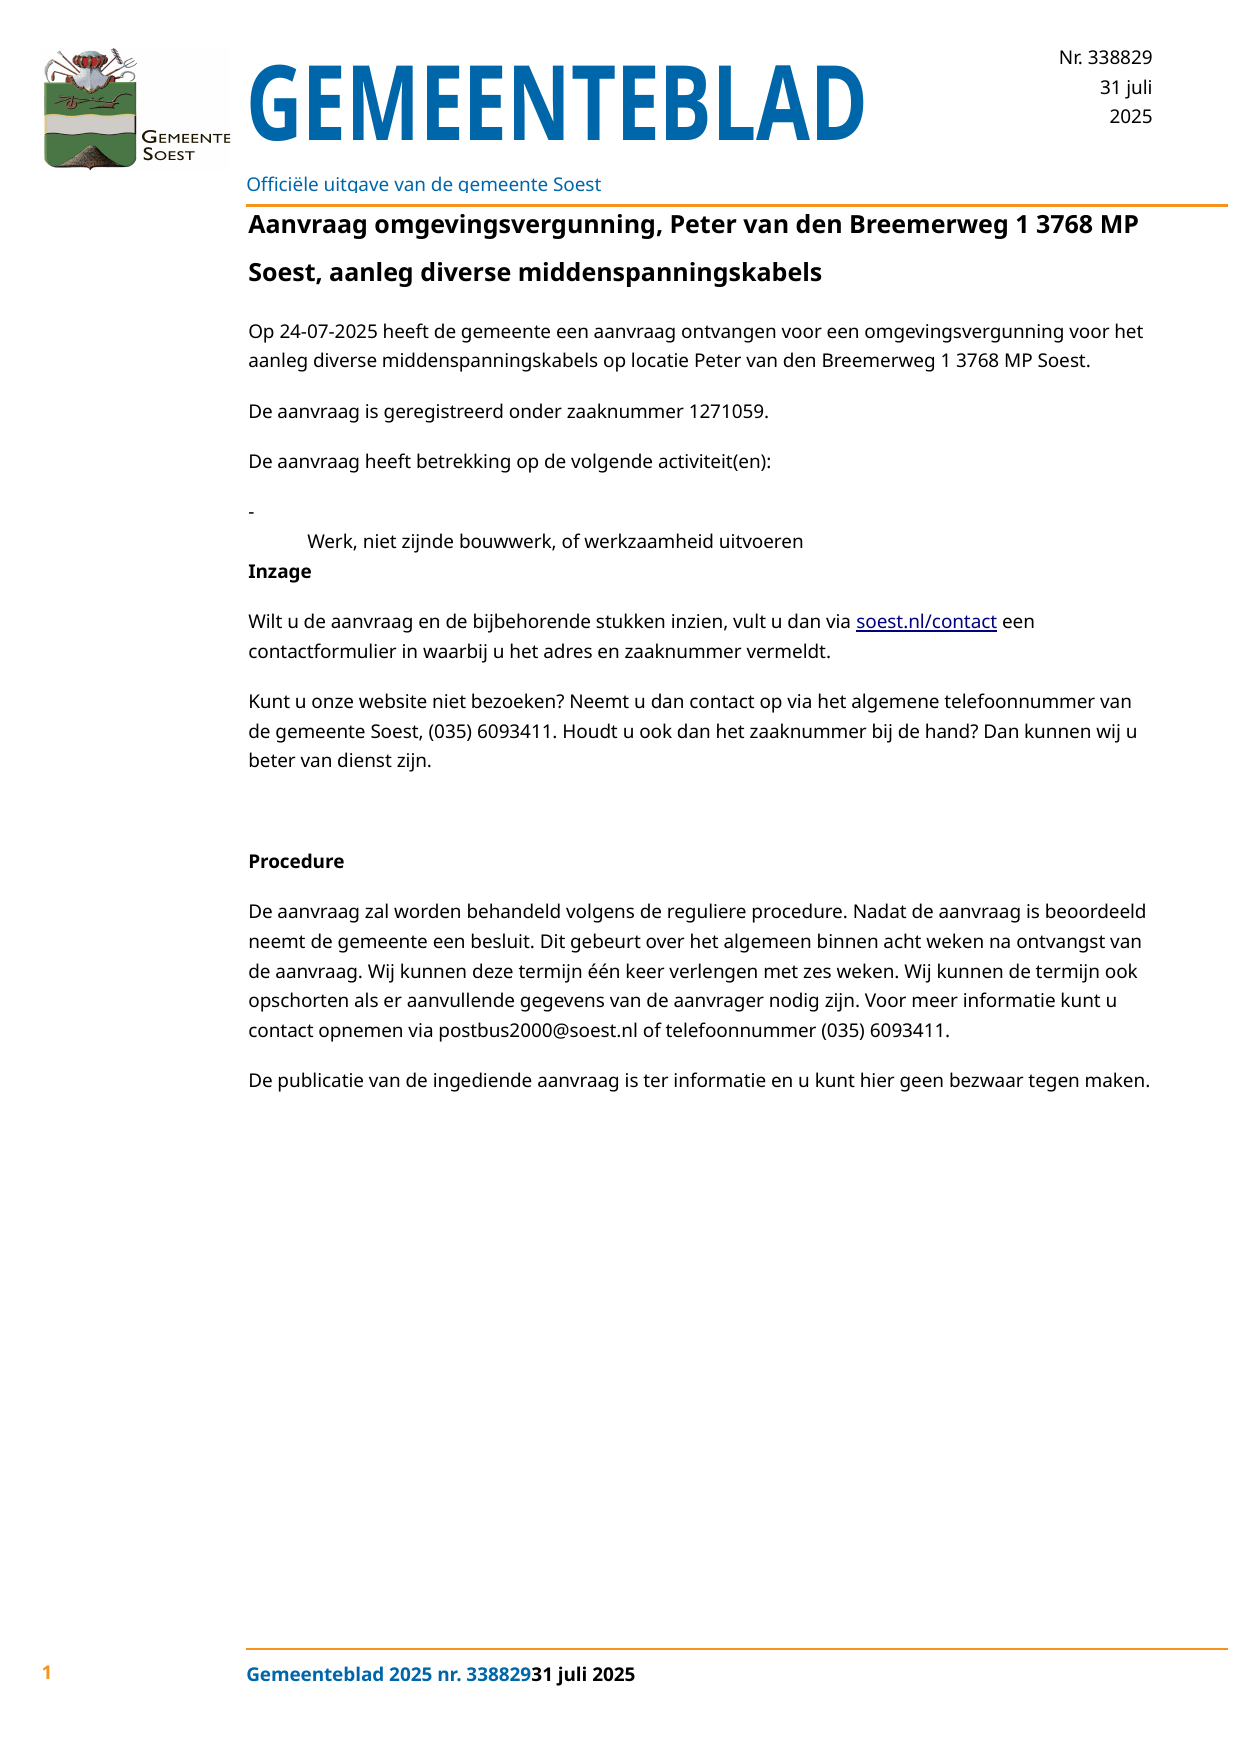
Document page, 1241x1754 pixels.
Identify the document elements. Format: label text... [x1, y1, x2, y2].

text Aanvraag omgevingsvergunning, Peter van den Breemerweg 1 3768 MP Soest, aanleg diverse middenspanningskabels [248, 207, 1152, 288]
picture [41, 47, 231, 172]
list Werk, niet zijnde bouwwerk, of werkzaamheid uitvoeren [248, 528, 1152, 554]
text De aanvraag heeft betrekking op de volgende activiteit(en): [248, 448, 1152, 474]
text Op 24-07-2025 heeft de gemeente een aanvraag ontvangen voor een omgevingsvergunning voor het aanleg diverse middenspanningskabels op locatie Peter van den Breemerweg 1 3768 MP Soest. [248, 318, 1152, 373]
text Kunt u onze website niet bezoeken? Neemt u dan contact op via het algemene telefoonnummer van de gemeente Soest, (035) 6093411. Houdt u ook dan het zaaknummer bij de hand? Dan kunnen wij u beter van dienst zijn. [248, 688, 1152, 773]
text Procedure [248, 848, 1152, 874]
text De aanvraag zal worden behandeld volgens de reguliere procedure. Nadat de aanvraag is beoordeeld neemt de gemeente een besluit. Dit gebeurt over het algemeen binnen acht weken na ontvangst van de aanvraag. Wij kunnen deze termijn één keer verlengen met zes weken. Wij kunnen de termijn ook opschorten als er aanvullende gegevens van de aanvrager nodig zijn. Voor meer informatie kunt u contact opnemen via postbus2000@soest.nl of telefoonnummer (035) 6093411. [248, 899, 1152, 1043]
text De aanvraag is geregistreerd onder zaaknummer 1271059. [248, 398, 1152, 424]
text Inzage [248, 558, 1152, 584]
text De publicatie van de ingediende aanvraag is ter informatie en u kunt hier geen bezwaar tegen maken. [248, 1067, 1152, 1093]
text Wilt u de aanvraag en de bijbehorende stukken inzien, vult u dan via soest.nl/contact een contactformulier in waarbij u het adres en zaaknummer vermeldt. [248, 608, 1152, 664]
